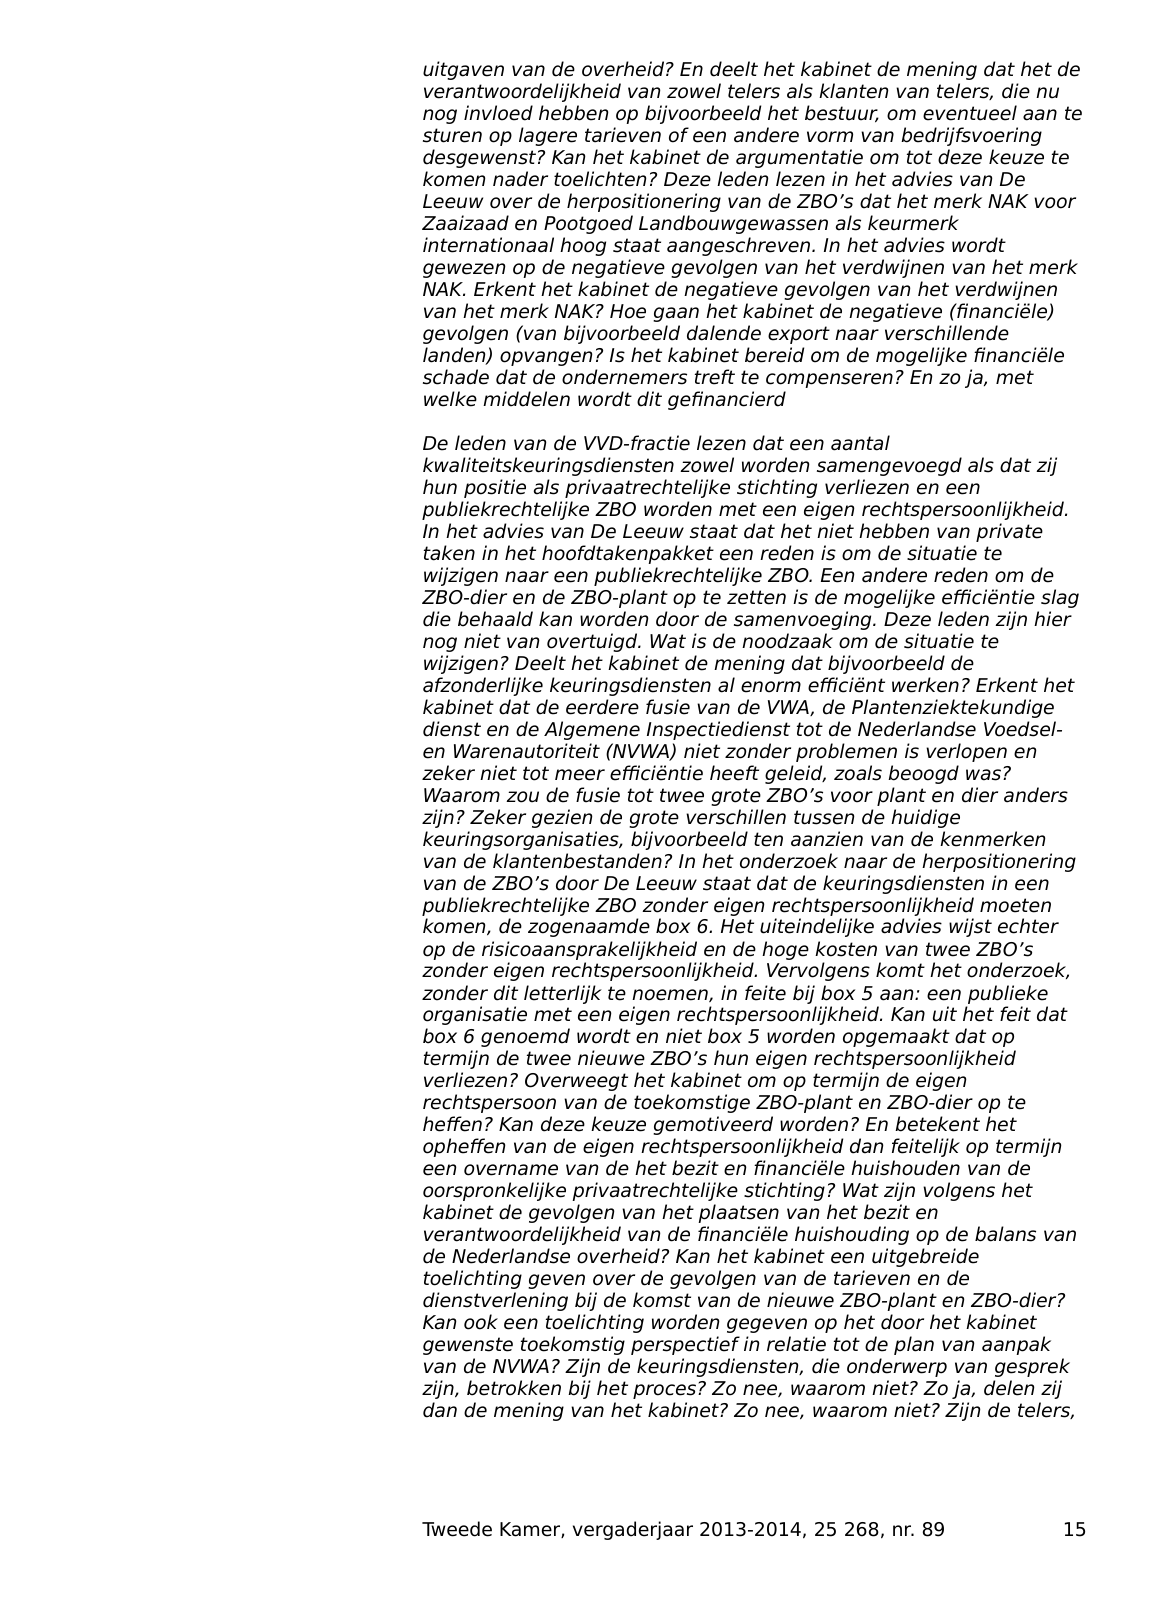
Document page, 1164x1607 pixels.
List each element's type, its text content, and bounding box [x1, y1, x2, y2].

text uitgaven van de overheid? En deelt het kabinet de mening dat het de verantwoordelijkheid van zowel telers als klanten van telers, die nu nog invloed hebben op bijvoorbeeld het bestuur, om eventueel aan te sturen op lagere tarieven of een andere vorm van bedrijfsvoering desgewenst? Kan het kabinet de argumentatie om tot deze keuze te komen nader toelichten? Deze leden lezen in het advies van De Leeuw over de herpositionering van de ZBO’s dat het merk NAK voor Zaaizaad en Pootgoed Landbouwgewassen als keurmerk internationaal hoog staat aangeschreven. In het advies wordt gewezen op de negatieve gevolgen van het verdwijnen van het merk NAK. Erkent het kabinet de negatieve gevolgen van het verdwijnen van het merk NAK? Hoe gaan het kabinet de negatieve (financiële) gevolgen (van bijvoorbeeld dalende export naar verschillende landen) opvangen? Is het kabinet bereid om de mogelijke financiële schade dat de ondernemers treft te compenseren? En zo ja, met welke middelen wordt dit gefinancierd [422, 59, 1087, 411]
text De leden van de VVD-fractie lezen dat een aantal kwaliteitskeuringsdiensten zowel worden samengevoegd als dat zij hun positie als privaatrechtelijke stichting verliezen en een publiekrechtelijke ZBO worden met een eigen rechtspersoonlijkheid. In het advies van De Leeuw staat dat het niet hebben van private taken in het hoofdtakenpakket een reden is om de situatie te wijzigen naar een publiekrechtelijke ZBO. Een andere reden om de ZBO-dier en de ZBO-plant op te zetten is de mogelijke efficiëntie slag die behaald kan worden door de samenvoeging. Deze leden zijn hier nog niet van overtuigd. Wat is de noodzaak om de situatie te wijzigen? Deelt het kabinet de mening dat bijvoorbeeld de afzonderlijke keuringsdiensten al enorm efficiënt werken? Erkent het kabinet dat de eerdere fusie van de VWA, de Plantenziektekundige dienst en de Algemene Inspectiedienst tot de Nederlandse Voedsel- en Warenautoriteit (NVWA) niet zonder problemen is verlopen en zeker niet tot meer efficiëntie heeft geleid, zoals beoogd was? Waarom zou de fusie tot twee grote ZBO’s voor plant en dier anders zijn? Zeker gezien de grote verschillen tussen de huidige keuringsorganisaties, bijvoorbeeld ten aanzien van de kenmerken van de klantenbestanden? In het onderzoek naar de herpositionering van de ZBO’s door De Leeuw staat dat de keuringsdiensten in een publiekrechtelijke ZBO zonder eigen rechtspersoonlijkheid moeten komen, de zogenaamde box 6. Het uiteindelijke advies wijst echter op de risicoaansprakelijkheid en de hoge kosten van twee ZBO’s zonder eigen rechtspersoonlijkheid. Vervolgens komt het onderzoek, zonder dit letterlijk te noemen, in feite bij box 5 aan: een publieke organisatie met een eigen rechtspersoonlijkheid. Kan uit het feit dat box 6 genoemd wordt en niet box 5 worden opgemaakt dat op termijn de twee nieuwe ZBO’s hun eigen rechtspersoonlijkheid verliezen? Overweegt het kabinet om op termijn de eigen rechtspersoon van de toekomstige ZBO-plant en ZBO-dier op te heffen? Kan deze keuze gemotiveerd worden? En betekent het opheffen van de eigen rechtspersoonlijkheid dan feitelijk op termijn een overname van de het bezit en financiële huishouden van de oorspronkelijke privaatrechtelijke stichting? Wat zijn volgens het kabinet de gevolgen van het plaatsen van het bezit en verantwoordelijkheid van de financiële huishouding op de balans van de Nederlandse overheid? Kan het kabinet een uitgebreide toelichting geven over de gevolgen van de tarieven en de dienstverlening bij de komst van de nieuwe ZBO-plant en ZBO-dier? Kan ook een toelichting worden gegeven op het door het kabinet gewenste toekomstig perspectief in relatie tot de plan van aanpak van de NVWA? Zijn de keuringsdiensten, die onderwerp van gesprek zijn, betrokken bij het proces? Zo nee, waarom niet? Zo ja, delen zij dan de mening van het kabinet? Zo nee, waarom niet? Zijn de telers, [422, 433, 1087, 1422]
